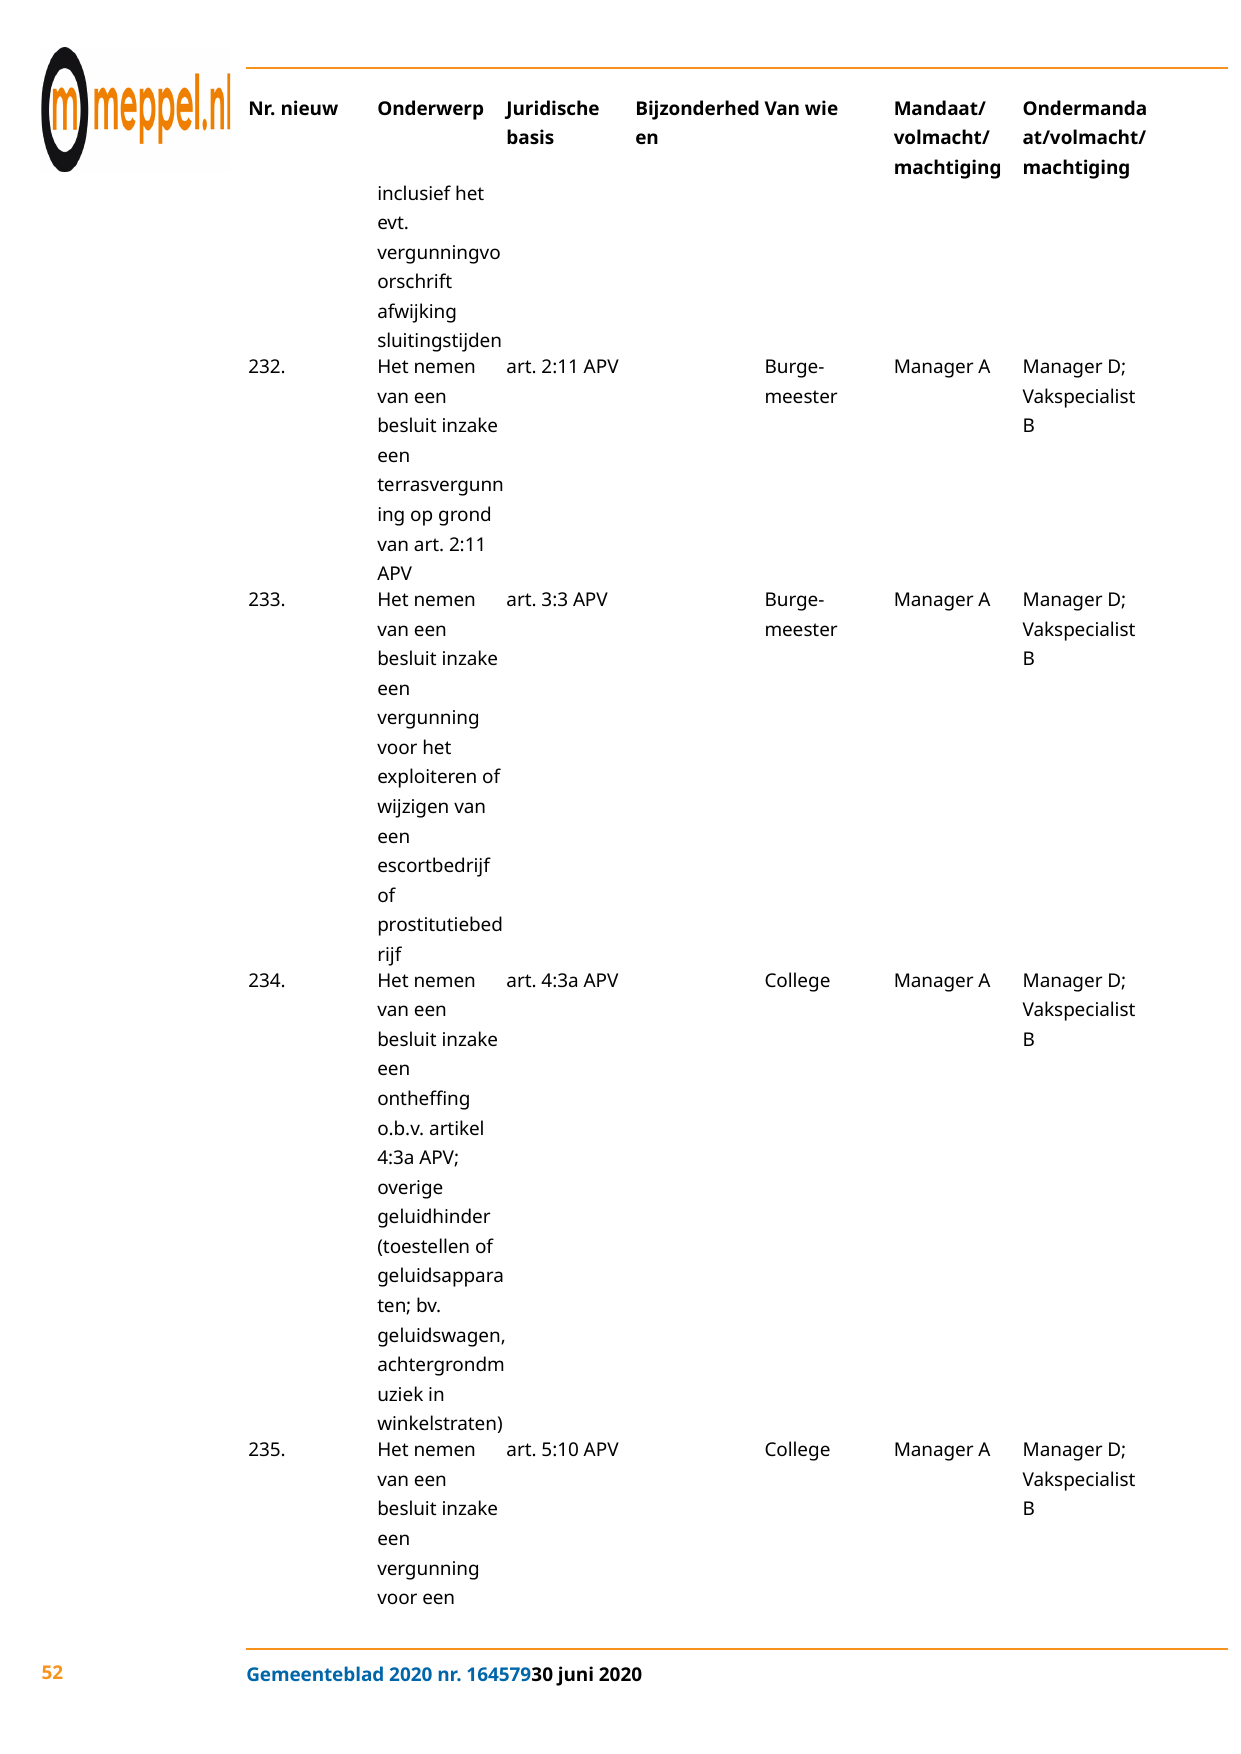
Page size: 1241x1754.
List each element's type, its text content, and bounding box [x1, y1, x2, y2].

table_header Van wie [764, 95, 893, 180]
table_cell Het nemen van een besluit inzake een terrasvergunning op grond van art. 2:11 APV [377, 353, 506, 586]
table_header Nr. nieuw [248, 95, 377, 180]
table_cell art. 5:10 APV [506, 1436, 635, 1610]
table_cell Manager A [894, 967, 1022, 1436]
table_cell [248, 180, 377, 353]
table_cell Manager D; Vakspecialist B [1023, 1436, 1152, 1610]
table_cell College [764, 1436, 893, 1610]
table_cell inclusief het evt. vergunningvoorschrift afwijking sluitingstijden [377, 180, 506, 353]
table_header Onderwerp [377, 95, 506, 180]
table_header Mandaat/volmacht/machtiging [894, 95, 1022, 180]
picture [41, 47, 231, 172]
table_cell [1023, 180, 1152, 353]
table_cell Manager A [894, 1436, 1022, 1610]
table_cell Manager A [894, 353, 1022, 586]
table_cell [894, 180, 1022, 353]
table_cell [248, 967, 377, 1436]
table_cell [248, 353, 377, 586]
table_cell Het nemen van een besluit inzake een ontheffing o.b.v. artikel 4:3a APV; overige geluidhinder (toestellen of geluidsapparaten; bv. geluidswagen, achtergrondmuziek in winkelstraten) [377, 967, 506, 1436]
table_header Juridische basis [506, 95, 635, 180]
table_cell Manager D; Vakspecialist B [1023, 586, 1152, 967]
table_cell art. 2:11 APV [506, 353, 635, 586]
table_cell Manager D; Vakspecialist B [1023, 353, 1152, 586]
table_cell art. 3:3 APV [506, 586, 635, 967]
table_cell Manager D; Vakspecialist B [1023, 967, 1152, 1436]
table_cell Het nemen van een besluit inzake een vergunning voor het exploiteren of wijzigen van een escortbedrijf of prostitutiebedrijf [377, 586, 506, 967]
table_cell [635, 586, 764, 967]
table_cell [635, 180, 764, 353]
table_cell [635, 967, 764, 1436]
table_cell [764, 180, 893, 353]
table_cell art. 4:3a APV [506, 967, 635, 1436]
table_cell [248, 1436, 377, 1610]
table_cell [248, 586, 377, 967]
table_cell [635, 353, 764, 586]
table_header Ondermandaat/volmacht/ machtiging [1023, 95, 1152, 180]
table_cell Burge-meester [764, 353, 893, 586]
table_cell Burge-meester [764, 586, 893, 967]
table_header Bijzonderheden [635, 95, 764, 180]
table_cell College [764, 967, 893, 1436]
table_cell Manager A [894, 586, 1022, 967]
table_cell [506, 180, 635, 353]
table_cell [635, 1436, 764, 1610]
table_cell Het nemen van een besluit inzake een vergunning voor een [377, 1436, 506, 1610]
